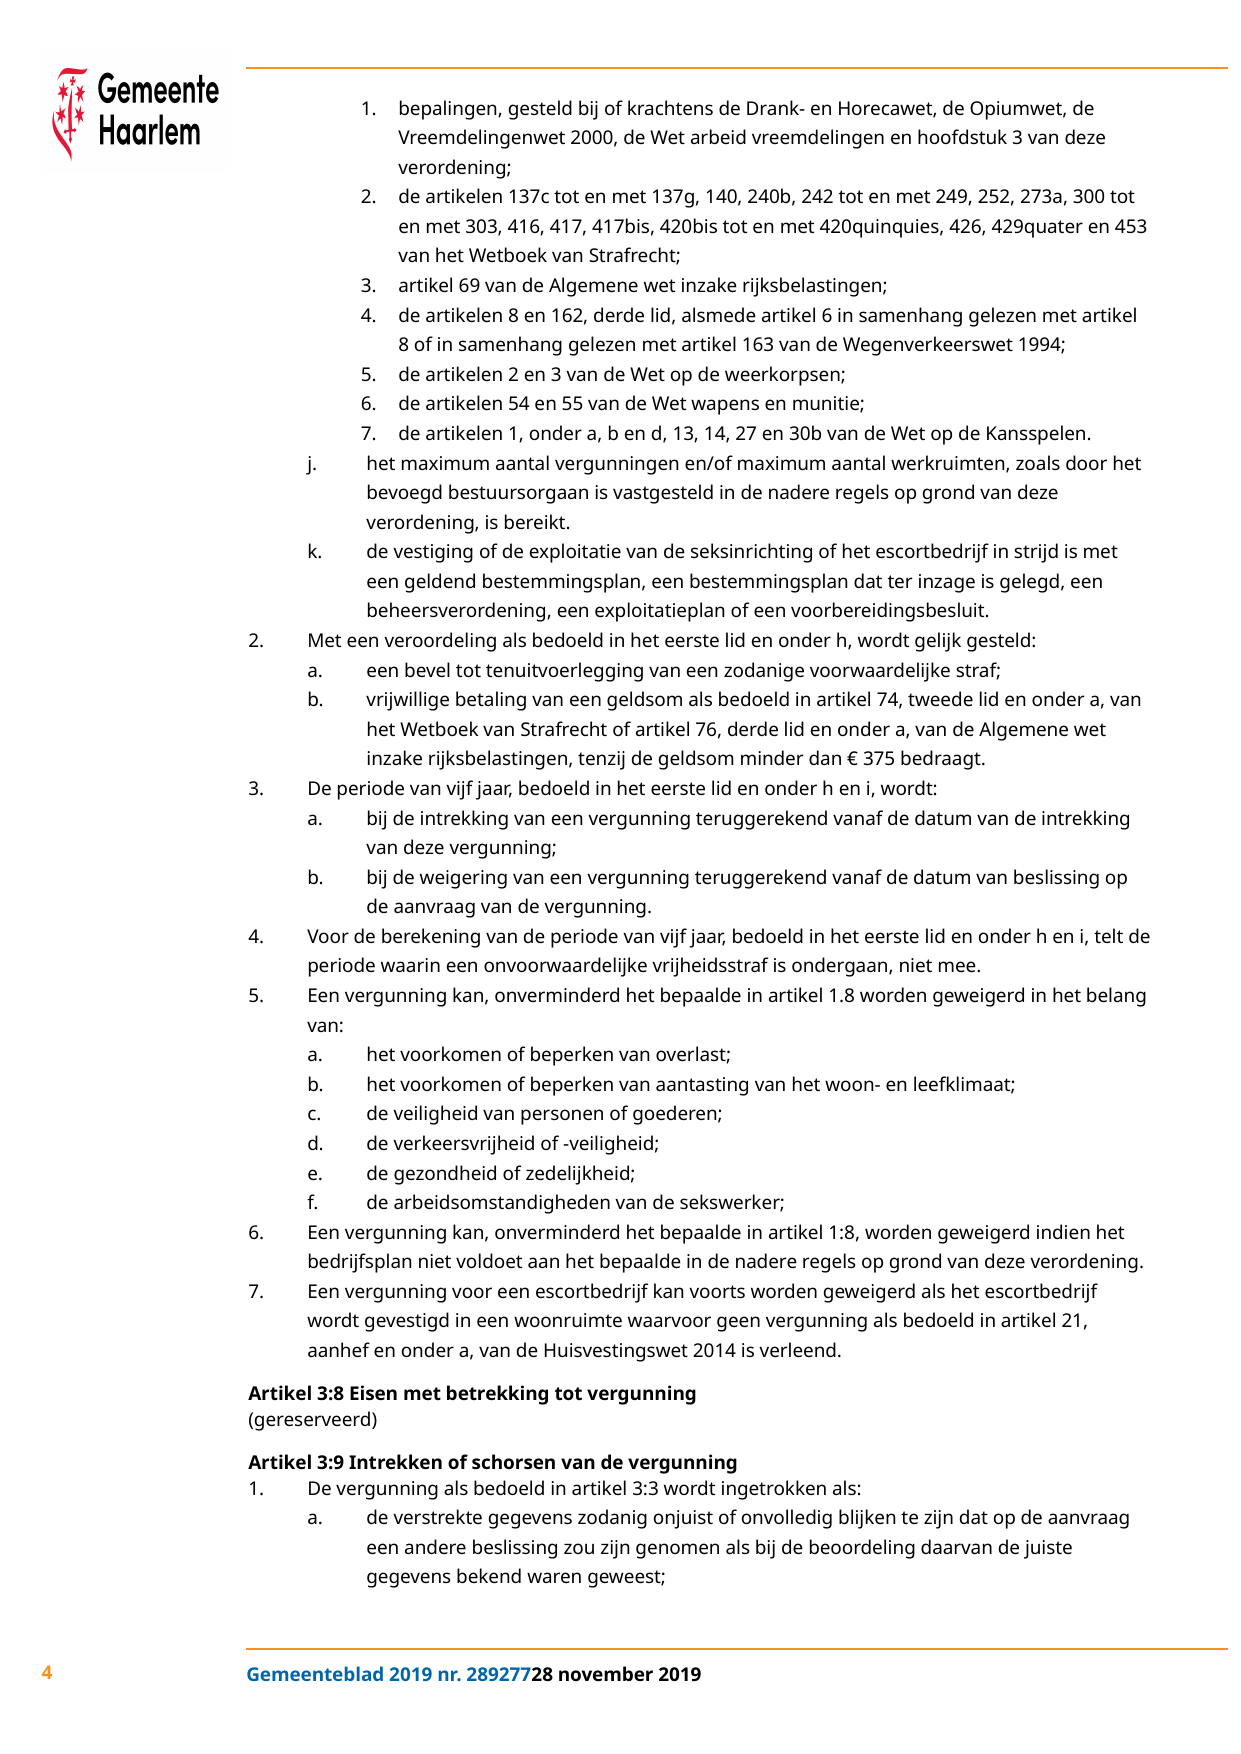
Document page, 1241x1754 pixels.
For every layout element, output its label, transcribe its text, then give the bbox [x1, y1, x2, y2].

list bij de intrekking van een vergunning teruggerekend vanaf de datum van de intrekking van deze vergunning; [307, 805, 1152, 860]
list de artikelen 2 en 3 van de Wet op de weerkorpsen; [361, 361, 1152, 387]
list Een vergunning kan, onverminderd het bepaalde in artikel 1:8, worden geweigerd indien het bedrijfsplan niet voldoet aan het bepaalde in de nadere regels op grond van deze verordening. [248, 1219, 1152, 1274]
list artikel 69 van de Algemene wet inzake rijksbelastingen; [361, 272, 1152, 298]
list het voorkomen of beperken van aantasting van het woon- en leefklimaat; [307, 1071, 1152, 1097]
list het voorkomen of beperken van overlast; [307, 1041, 1152, 1067]
list een bevel tot tenuitvoerlegging van een zodanige voorwaardelijke straf; [307, 657, 1152, 683]
text Artikel 3:8 Eisen met betrekking tot vergunning [248, 1380, 1152, 1406]
list vrijwillige betaling van een geldsom als bedoeld in artikel 74, tweede lid en onder a, van het Wetboek van Strafrecht of artikel 76, derde lid en onder a, van de Algemene wet inzake rijksbelastingen, tenzij de geldsom minder dan € 375 bedraagt. [307, 686, 1152, 771]
list Met een veroordeling als bedoeld in het eerste lid en onder h, wordt gelijk gesteld: [248, 627, 1152, 653]
list de artikelen 137c tot en met 137g, 140, 240b, 242 tot en met 249, 252, 273a, 300 tot en met 303, 416, 417, 417bis, 420bis tot en met 420quinquies, 426, 429quater en 453 van het Wetboek van Strafrecht; [361, 183, 1152, 268]
list de veiligheid van personen of goederen; [307, 1101, 1152, 1126]
text Artikel 3:9 Intrekken of schorsen van de vergunning [248, 1449, 1152, 1475]
list de artikelen 8 en 162, derde lid, alsmede artikel 6 in samenhang gelezen met artikel 8 of in samenhang gelezen met artikel 163 van de Wegenverkeerswet 1994; [361, 302, 1152, 357]
list de verkeersvrijheid of -veiligheid; [307, 1130, 1152, 1156]
list Voor de berekening van de periode van vijf jaar, bedoeld in het eerste lid en onder h en i, telt de periode waarin een onvoorwaardelijke vrijheidsstraf is ondergaan, niet mee. [248, 923, 1152, 978]
list de verstrekte gegevens zodanig onjuist of onvolledig blijken te zijn dat op de aanvraag een andere beslissing zou zijn genomen als bij de beoordeling daarvan de juiste gegevens bekend waren geweest; [307, 1504, 1152, 1589]
list bepalingen, gesteld bij of krachtens de Drank- en Horecawet, de Opiumwet, de Vreemdelingenwet 2000, de Wet arbeid vreemdelingen en hoofdstuk 3 van deze verordening; [361, 95, 1152, 180]
list de artikelen 54 en 55 van de Wet wapens en munitie; [361, 391, 1152, 416]
list de vestiging of de exploitatie van de seksinrichting of het escortbedrijf in strijd is met een geldend bestemmingsplan, een bestemmingsplan dat ter inzage is gelegd, een beheersverordening, een exploitatieplan of een voorbereidingsbesluit. [307, 538, 1152, 623]
list De periode van vijf jaar, bedoeld in het eerste lid en onder h en i, wordt: [248, 775, 1152, 801]
list bij de weigering van een vergunning teruggerekend vanaf de datum van beslissing op de aanvraag van de vergunning. [307, 864, 1152, 919]
list de gezondheid of zedelijkheid; [307, 1160, 1152, 1186]
list het maximum aantal vergunningen en/of maximum aantal werkruimten, zoals door het bevoegd bestuursorgaan is vastgesteld in de nadere regels op grond van deze verordening, is bereikt. [307, 450, 1152, 535]
list de artikelen 1, onder a, b en d, 13, 14, 27 en 30b van de Wet op de Kansspelen. [361, 420, 1152, 446]
list De vergunning als bedoeld in artikel 3:3 wordt ingetrokken als: [248, 1475, 1152, 1501]
text (gereserveerd) [248, 1406, 1152, 1432]
picture [41, 47, 231, 172]
list Een vergunning kan, onverminderd het bepaalde in artikel 1.8 worden geweigerd in het belang van: [248, 982, 1152, 1038]
list de arbeidsomstandigheden van de sekswerker; [307, 1189, 1152, 1215]
list Een vergunning voor een escortbedrijf kan voorts worden geweigerd als het escortbedrijf wordt gevestigd in een woonruimte waarvoor geen vergunning als bedoeld in artikel 21, aanhef en onder a, van de Huisvestingswet 2014 is verleend. [248, 1278, 1152, 1363]
